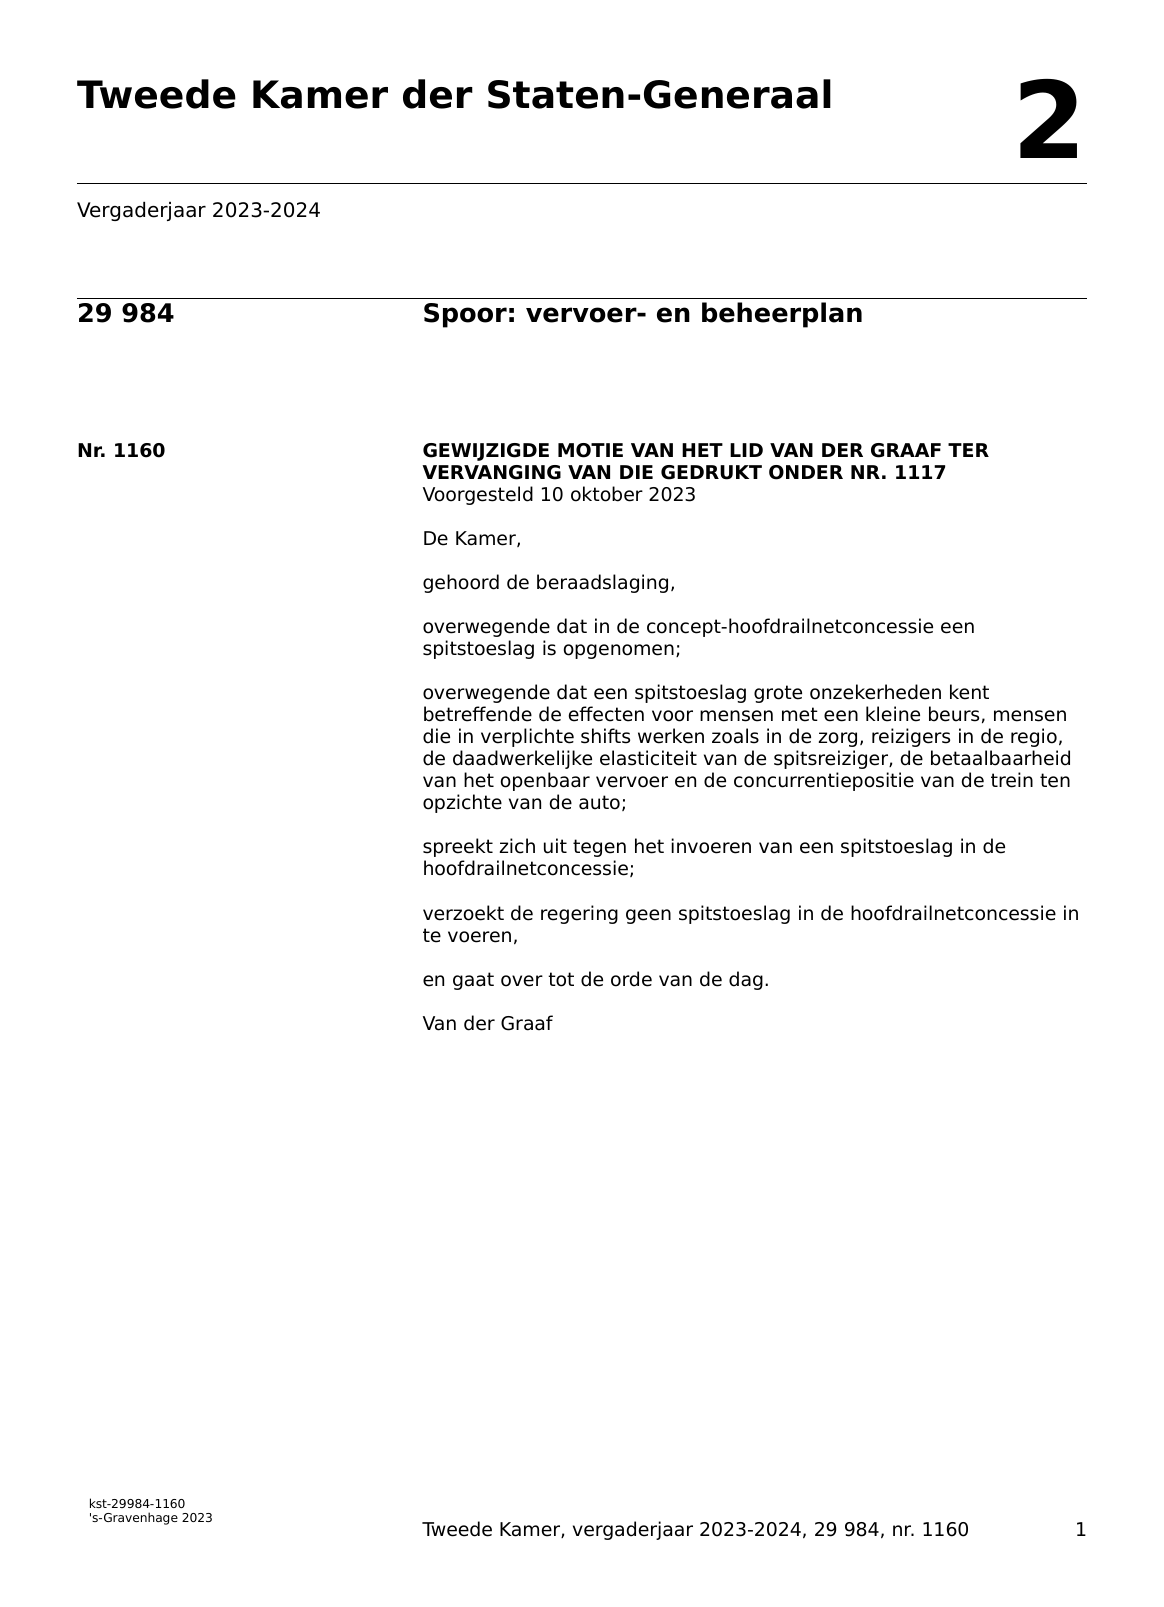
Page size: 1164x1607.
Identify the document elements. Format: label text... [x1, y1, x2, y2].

text Voorgesteld 10 oktober 2023 [422, 484, 1087, 506]
table_cell Vergaderjaar 2023-2024 [77, 184, 1087, 298]
text spreekt zich uit tegen het invoeren van een spitstoeslag in de hoofdrailnetconcessie; [422, 836, 1087, 880]
text De Kamer, [422, 528, 1087, 550]
subtitle Nr. 1160 GEWIJZIGDE MOTIE VAN HET LID VAN DER GRAAF TER VERVANGING VAN DIE GEDRUKT ONDER NR. 1117 [77, 440, 1087, 484]
table_header 2 [886, 59, 1087, 183]
table_header Tweede Kamer der Staten-Generaal [77, 59, 886, 183]
text 's-Gravenhage 2023 [88, 1511, 323, 1525]
text verzoekt de regering geen spitstoeslag in de hoofdrailnetconcessie in te voeren, [422, 902, 1087, 946]
text overwegende dat in de concept-hoofdrailnetconcessie een spitstoeslag is opgenomen; [422, 616, 1087, 660]
subtitle 29 984 Spoor: vervoer- en beheerplan [77, 299, 1087, 329]
text Van der Graaf [422, 1013, 1087, 1035]
text overwegende dat een spitstoeslag grote onzekerheden kent betreffende de effecten voor mensen met een kleine beurs, mensen die in verplichte shifts werken zoals in de zorg, reizigers in de regio, de daadwerkelijke elasticiteit van de spitsreiziger, de betaalbaarheid van het openbaar vervoer en de concurrentiepositie van de trein ten opzichte van de auto; [422, 682, 1087, 814]
text gehoord de beraadslaging, [422, 572, 1087, 594]
text kst-29984-1160 [88, 1497, 323, 1511]
text en gaat over tot de orde van de dag. [422, 969, 1087, 991]
